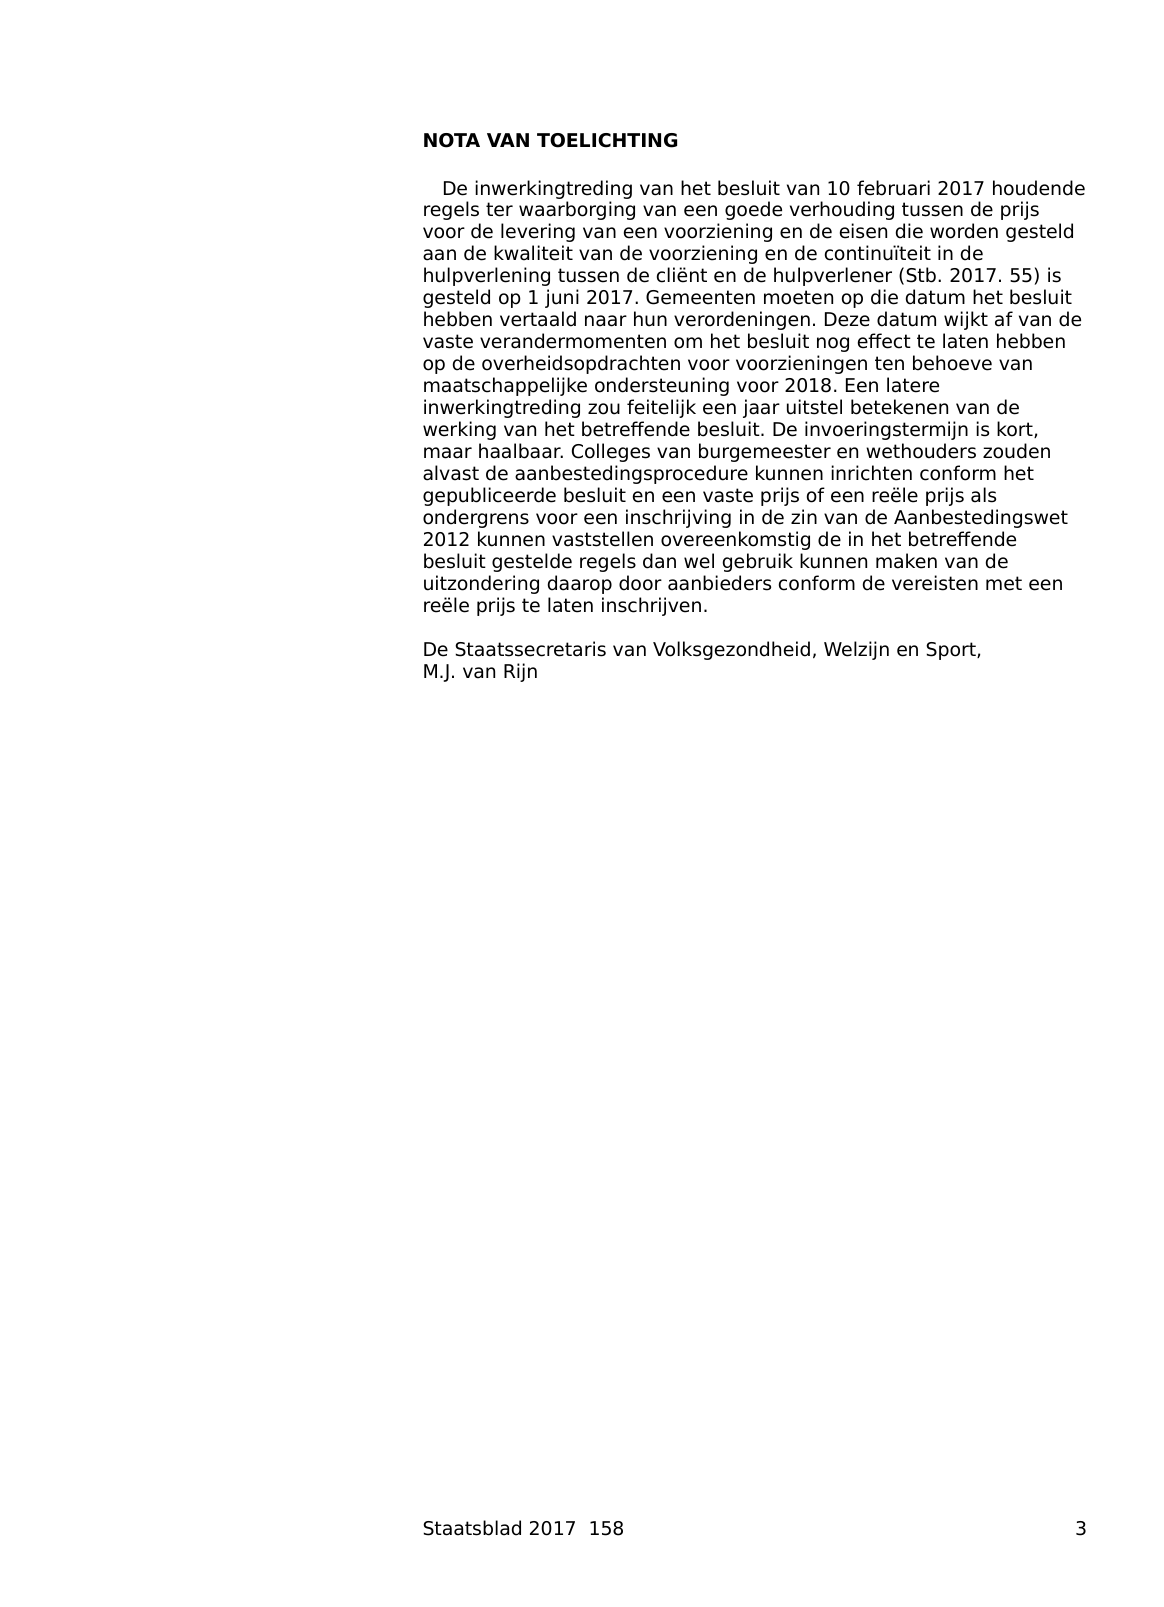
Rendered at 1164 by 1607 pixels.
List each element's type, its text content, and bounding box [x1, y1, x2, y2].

text De inwerkingtreding van het besluit van 10 februari 2017 houdende regels ter waarborging van een goede verhouding tussen de prijs voor de levering van een voorziening en de eisen die worden gesteld aan de kwaliteit van de voorziening en de continuïteit in de hulpverlening tussen de cliënt en de hulpverlener (Stb. 2017. 55) is gesteld op 1 juni 2017. Gemeenten moeten op die datum het besluit hebben vertaald naar hun verordeningen. Deze datum wijkt af van de vaste verandermomenten om het besluit nog effect te laten hebben op de overheidsopdrachten voor voorzieningen ten behoeve van maatschappelijke ondersteuning voor 2018. Een latere inwerkingtreding zou feitelijk een jaar uitstel betekenen van de werking van het betreffende besluit. De invoeringstermijn is kort, maar haalbaar. Colleges van burgemeester en wethouders zouden alvast de aanbestedingsprocedure kunnen inrichten conform het gepubliceerde besluit en een vaste prijs of een reële prijs als ondergrens voor een inschrijving in de zin van de Aanbestedingswet 2012 kunnen vaststellen overeenkomstig de in het betreffende besluit gestelde regels dan wel gebruik kunnen maken van de uitzondering daarop door aanbieders conform de vereisten met een reële prijs te laten inschrijven. [422, 177, 1087, 617]
text De Staatssecretaris van Volksgezondheid, Welzijn en Sport, M.J. van Rijn [422, 639, 1087, 683]
subtitle NOTA VAN TOELICHTING [422, 130, 1087, 152]
